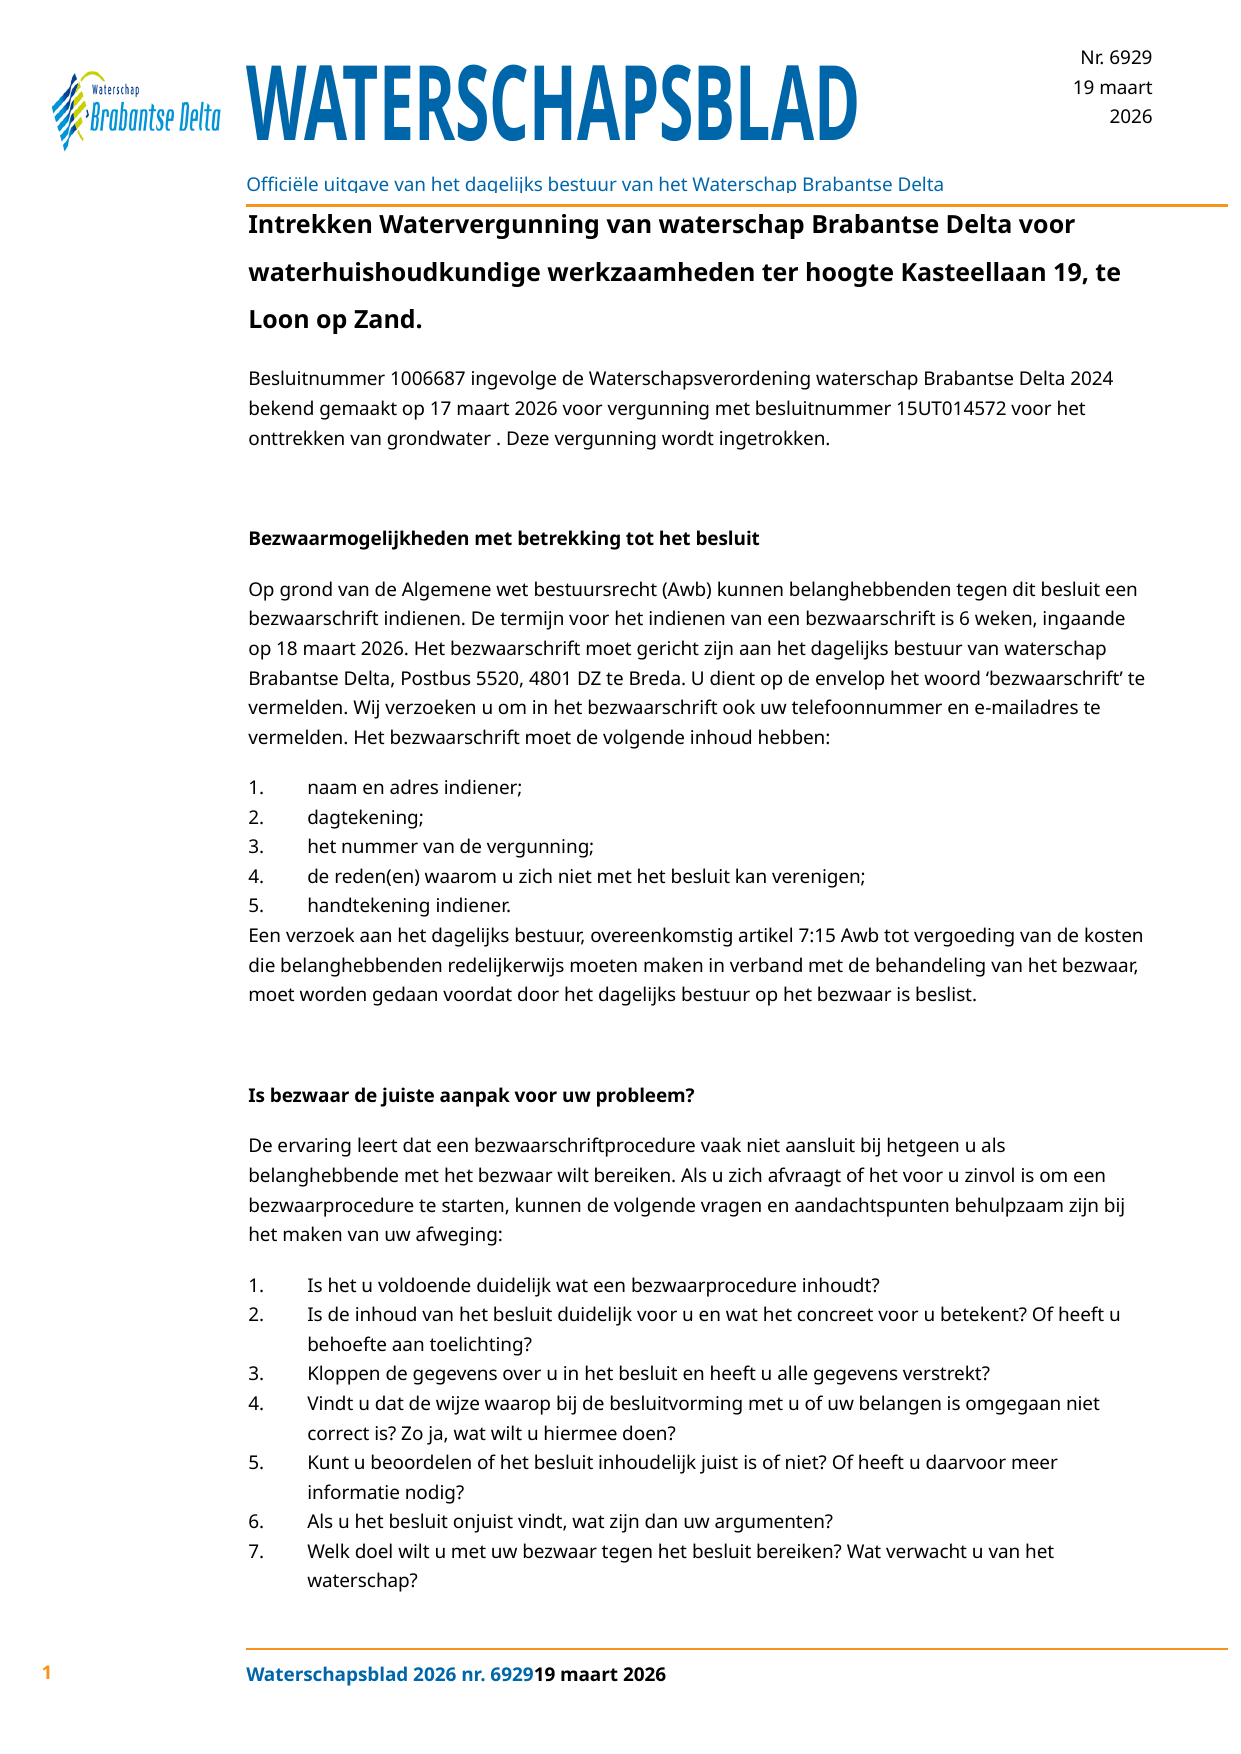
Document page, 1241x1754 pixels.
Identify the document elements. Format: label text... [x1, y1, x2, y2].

text Op grond van de Algemene wet bestuursrecht (Awb) kunnen belanghebbenden tegen dit besluit een bezwaarschrift indienen. De termijn voor het indienen van een bezwaarschrift is 6 weken, ingaande op 18 maart 2026. Het bezwaarschrift moet gericht zijn aan het dagelijks bestuur van waterschap Brabantse Delta, Postbus 5520, 4801 DZ te Breda. U dient op de envelop het woord ‘bezwaarschrift’ te vermelden. Wij verzoeken u om in het bezwaarschrift ook uw telefoonnummer en e‑mailadres te vermelden. Het bezwaarschrift moet de volgende inhoud hebben: [248, 576, 1152, 749]
list handtekening indiener. [248, 893, 1152, 918]
list Vindt u dat de wijze waarop bij de besluitvorming met u of uw belangen is omgegaan niet correct is? Zo ja, wat wilt u hiermee doen? [248, 1390, 1152, 1445]
text Een verzoek aan het dagelijks bestuur, overeenkomstig artikel 7:15 Awb tot vergoeding van de kosten die belanghebbenden redelijkerwijs moeten maken in verband met de behandeling van het bezwaar, moet worden gedaan voordat door het dagelijks bestuur op het bezwaar is beslist. [248, 922, 1152, 1007]
text De ervaring leert dat een bezwaarschriftprocedure vaak niet aansluit bij hetgeen u als belanghebbende met het bezwaar wilt bereiken. Als u zich afvraagt of het voor u zinvol is om een bezwaarprocedure te starten, kunnen de volgende vragen en aandachtspunten behulpzaam zijn bij het maken van uw afweging: [248, 1133, 1152, 1247]
list Is het u voldoende duidelijk wat een bezwaarprocedure inhoudt? [248, 1272, 1152, 1297]
list Welk doel wilt u met uw bezwaar tegen het besluit bereiken? Wat verwacht u van het waterschap? [248, 1538, 1152, 1593]
list de reden(en) waarom u zich niet met het besluit kan verenigen; [248, 863, 1152, 889]
list naam en adres indiener; [248, 774, 1152, 800]
list Is de inhoud van het besluit duidelijk voor u en wat het concreet voor u betekent? Of heeft u behoefte aan toelichting? [248, 1301, 1152, 1357]
text Besluitnummer 1006687 ingevolge de Waterschapsverordening waterschap Brabantse Delta 2024 bekend gemaakt op 17 maart 2026 voor vergunning met besluitnummer 15UT014572 voor het onttrekken van grondwater . Deze vergunning wordt ingetrokken. [248, 366, 1152, 450]
list Kloppen de gegevens over u in het besluit en heeft u alle gegevens verstrekt? [248, 1361, 1152, 1386]
list dagtekening; [248, 804, 1152, 829]
list het nummer van de vergunning; [248, 833, 1152, 859]
list Als u het besluit onjuist vindt, wat zijn dan uw argumenten? [248, 1508, 1152, 1534]
text Intrekken Watervergunning van waterschap Brabantse Delta voor waterhuishoudkundige werkzaamheden ter hoogte Kasteellaan 19, te Loon op Zand. [248, 207, 1152, 336]
list Kunt u beoordelen of het besluit inhoudelijk juist is of niet? Of heeft u daarvoor meer informatie nodig? [248, 1449, 1152, 1504]
text Is bezwaar de juiste aanpak voor uw probleem? [248, 1082, 1152, 1108]
picture [41, 47, 231, 172]
text Bezwaarmogelijkheden met betrekking tot het besluit [248, 526, 1152, 551]
